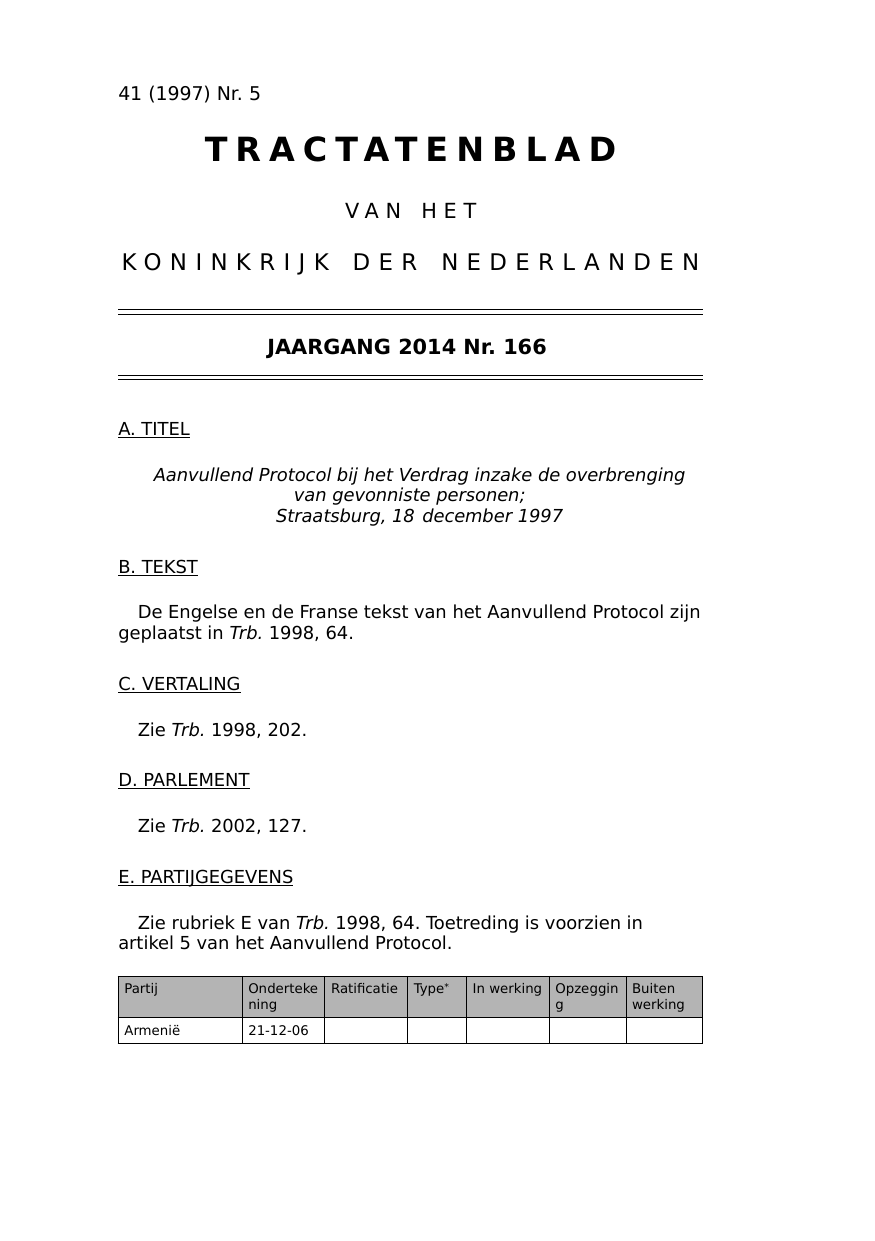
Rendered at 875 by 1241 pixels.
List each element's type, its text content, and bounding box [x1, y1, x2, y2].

table_cell [467, 1018, 549, 1043]
table_cell [550, 1018, 626, 1043]
text TRACTATENBLAD [118, 130, 703, 169]
text 41 (1997) Nr. 5 [118, 83, 703, 105]
subtitle E. PARTIJGEGEVENS [118, 867, 703, 887]
table_header In werking [467, 977, 549, 1017]
table_cell [627, 1018, 702, 1043]
text Zie Trb. 1998, 202. [118, 719, 703, 740]
table_header Ratificatie [325, 977, 407, 1017]
text KONINKRIJK DER NEDERLANDEN [118, 249, 703, 276]
text VAN HET [118, 199, 703, 223]
text De Engelse en de Franse tekst van het Aanvullend Protocol zijn geplaatst in Trb. 1998, 64. [118, 602, 703, 644]
subtitle C. VERTALING [118, 674, 703, 694]
table_cell Armenië [119, 1018, 242, 1043]
table_header Partij [119, 977, 242, 1017]
table_cell [325, 1018, 407, 1043]
text Zie rubriek E van Trb. 1998, 64. Toetreding is voorzien in artikel 5 van het Aanvullend Protocol. [118, 912, 703, 954]
text Aanvullend Protocol bij het Verdrag inzake de overbrenging van gevonniste personen; [118, 464, 703, 506]
text Straatsburg, 18 december 1997 [118, 506, 703, 527]
subtitle A. TITEL [118, 419, 703, 439]
table_header Opzegging [550, 977, 626, 1017]
text JAARGANG 2014 Nr. 166 [118, 335, 703, 359]
text Zie Trb. 2002, 127. [118, 816, 703, 837]
table_header Buiten werking [627, 977, 702, 1017]
table_header Ondertekening [243, 977, 324, 1017]
subtitle D. PARLEMENT [118, 770, 703, 791]
subtitle B. TEKST [118, 557, 703, 577]
table_cell 21-12-06 [243, 1018, 324, 1043]
table_header Type* [408, 977, 466, 1017]
table_cell [408, 1018, 466, 1043]
